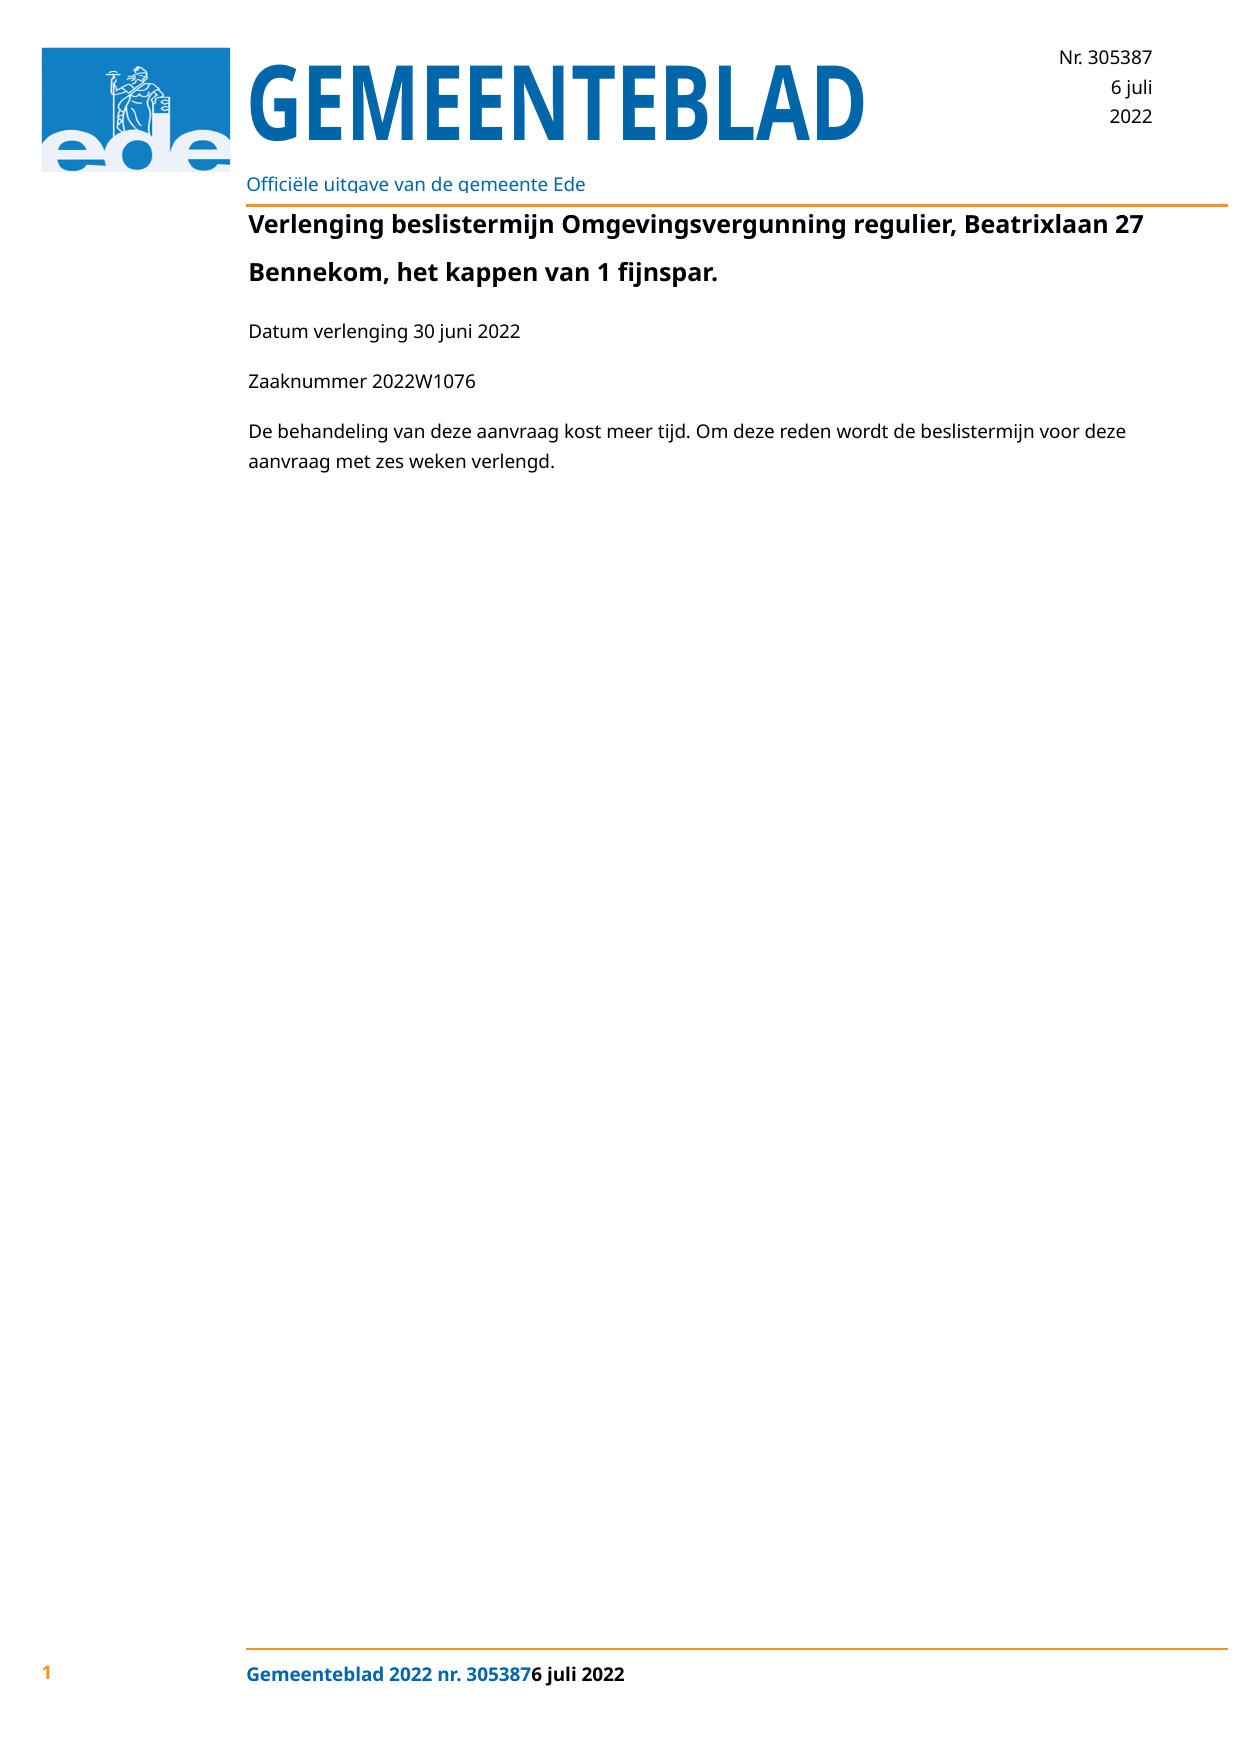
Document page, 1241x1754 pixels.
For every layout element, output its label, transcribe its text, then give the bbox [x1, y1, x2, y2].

text Verlenging beslistermijn Omgevingsvergunning regulier, Beatrixlaan 27 Bennekom, het kappen van 1 fijnspar. [248, 207, 1152, 288]
text Datum verlenging 30 juni 2022 [248, 318, 1152, 344]
text Zaaknummer 2022W1076 [248, 368, 1152, 394]
text De behandeling van deze aanvraag kost meer tijd. Om deze reden wordt de beslistermijn voor deze aanvraag met zes weken verlengd. [248, 419, 1152, 474]
picture [41, 47, 231, 172]
